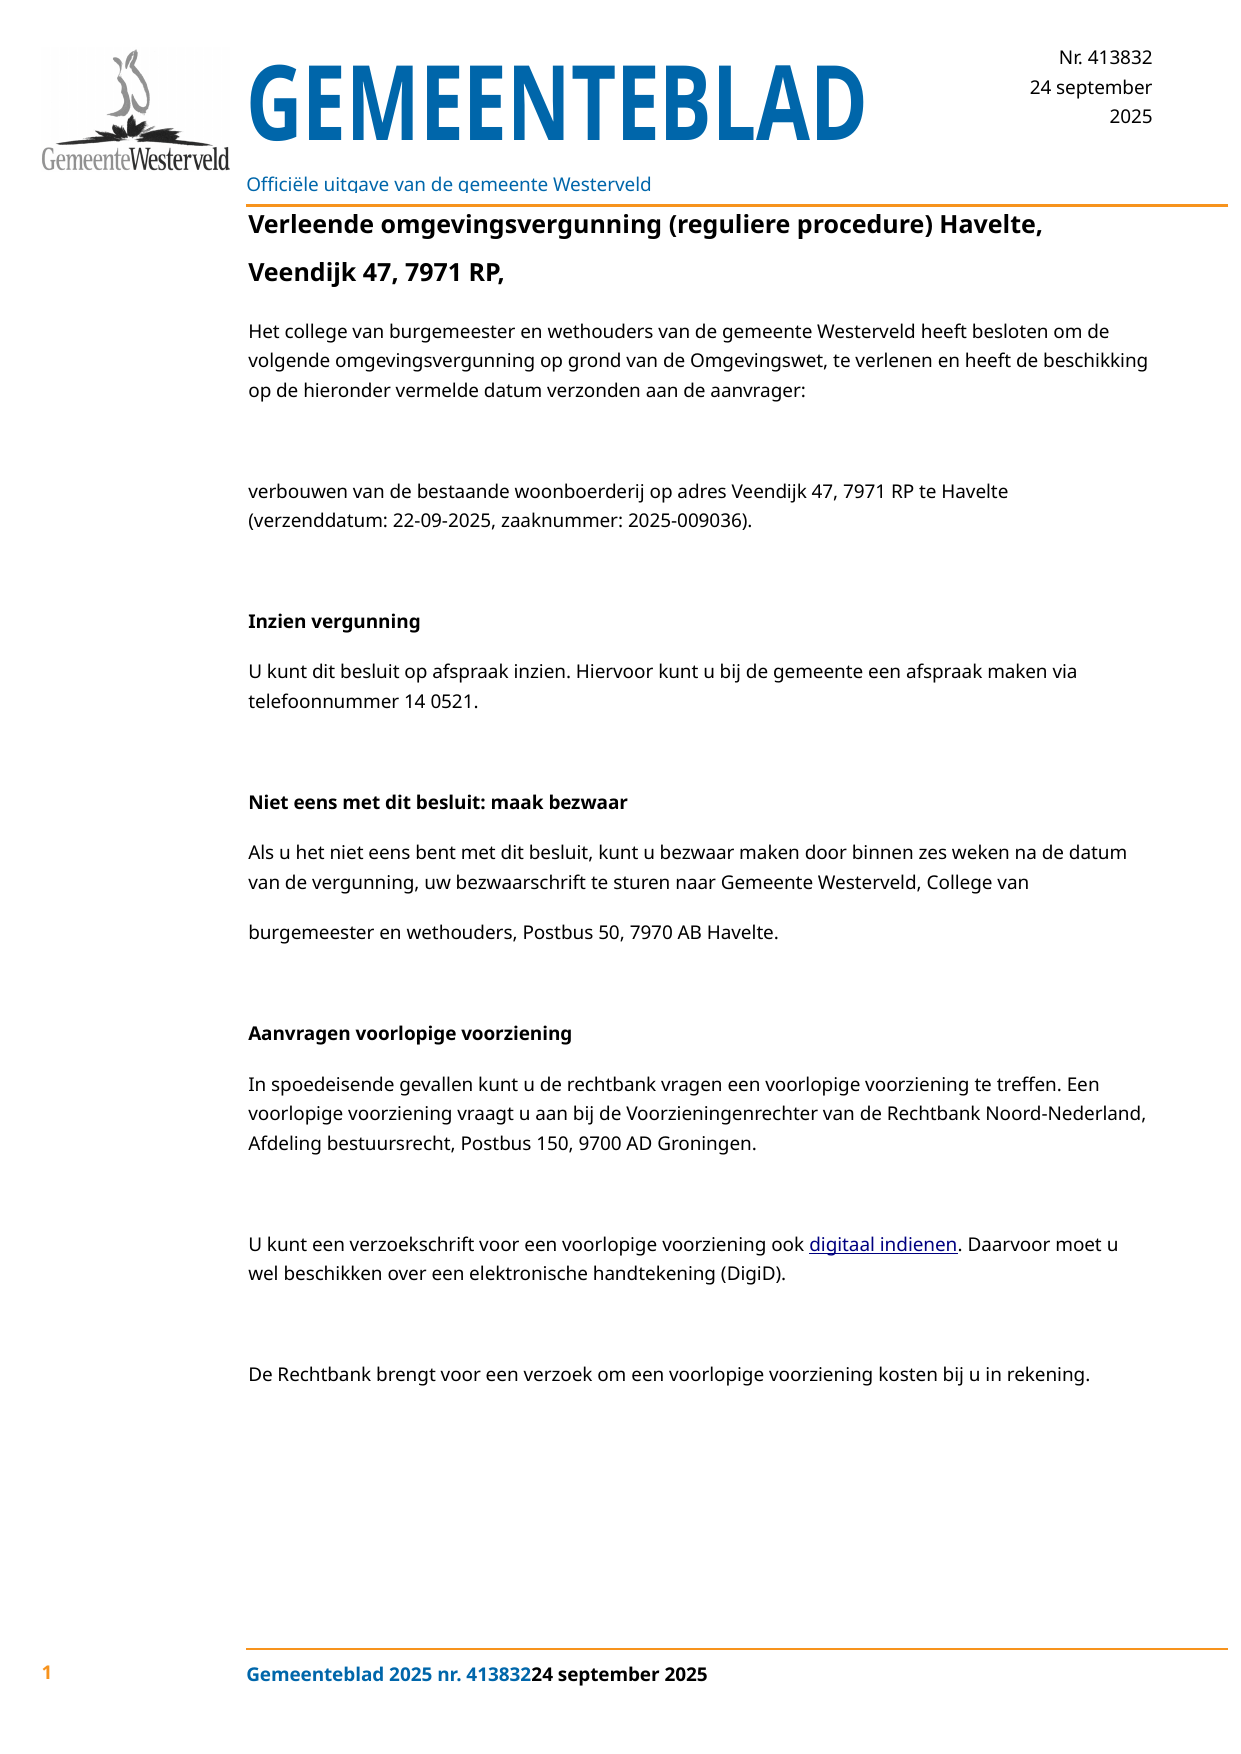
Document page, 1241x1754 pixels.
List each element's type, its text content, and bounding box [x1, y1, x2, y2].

text U kunt dit besluit op afspraak inzien. Hiervoor kunt u bij de gemeente een afspraak maken via telefoonnummer 14 0521. [248, 659, 1152, 714]
text verbouwen van de bestaande woonboerderij op adres Veendijk 47, 7971 RP te Havelte (verzenddatum: 22-09-2025, zaaknummer: 2025-009036). [248, 478, 1152, 533]
text De Rechtbank brengt voor een verzoek om een voorlopige voorziening kosten bij u in rekening. [248, 1361, 1152, 1387]
text Verleende omgevingsvergunning (reguliere procedure) Havelte, Veendijk 47, 7971 RP, [248, 207, 1152, 288]
text Aanvragen voorlopige voorziening [248, 1020, 1152, 1046]
text Niet eens met dit besluit: maak bezwaar [248, 789, 1152, 815]
text Als u het niet eens bent met dit besluit, kunt u bezwaar maken door binnen zes weken na de datum van de vergunning, uw bezwaarschrift te sturen naar Gemeente Westerveld, College van [248, 839, 1152, 895]
text Het college van burgemeester en wethouders van de gemeente Westerveld heeft besloten om de volgende omgevingsvergunning op grond van de Omgevingswet, te verlenen en heeft de beschikking op de hieronder vermelde datum verzonden aan de aanvrager: [248, 318, 1152, 403]
picture [41, 47, 231, 172]
text burgemeester en wethouders, Postbus 50, 7970 AB Havelte. [248, 919, 1152, 945]
text U kunt een verzoekschrift voor een voorlopige voorziening ook digitaal indienen. Daarvoor moet u wel beschikken over een elektronische handtekening (DigiD). [248, 1231, 1152, 1286]
text In spoedeisende gevallen kunt u de rechtbank vragen een voorlopige voorziening te treffen. Een voorlopige voorziening vraagt u aan bij de Voorzieningenrechter van de Rechtbank Noord-Nederland, Afdeling bestuursrecht, Postbus 150, 9700 AD Groningen. [248, 1071, 1152, 1156]
text Inzien vergunning [248, 608, 1152, 634]
